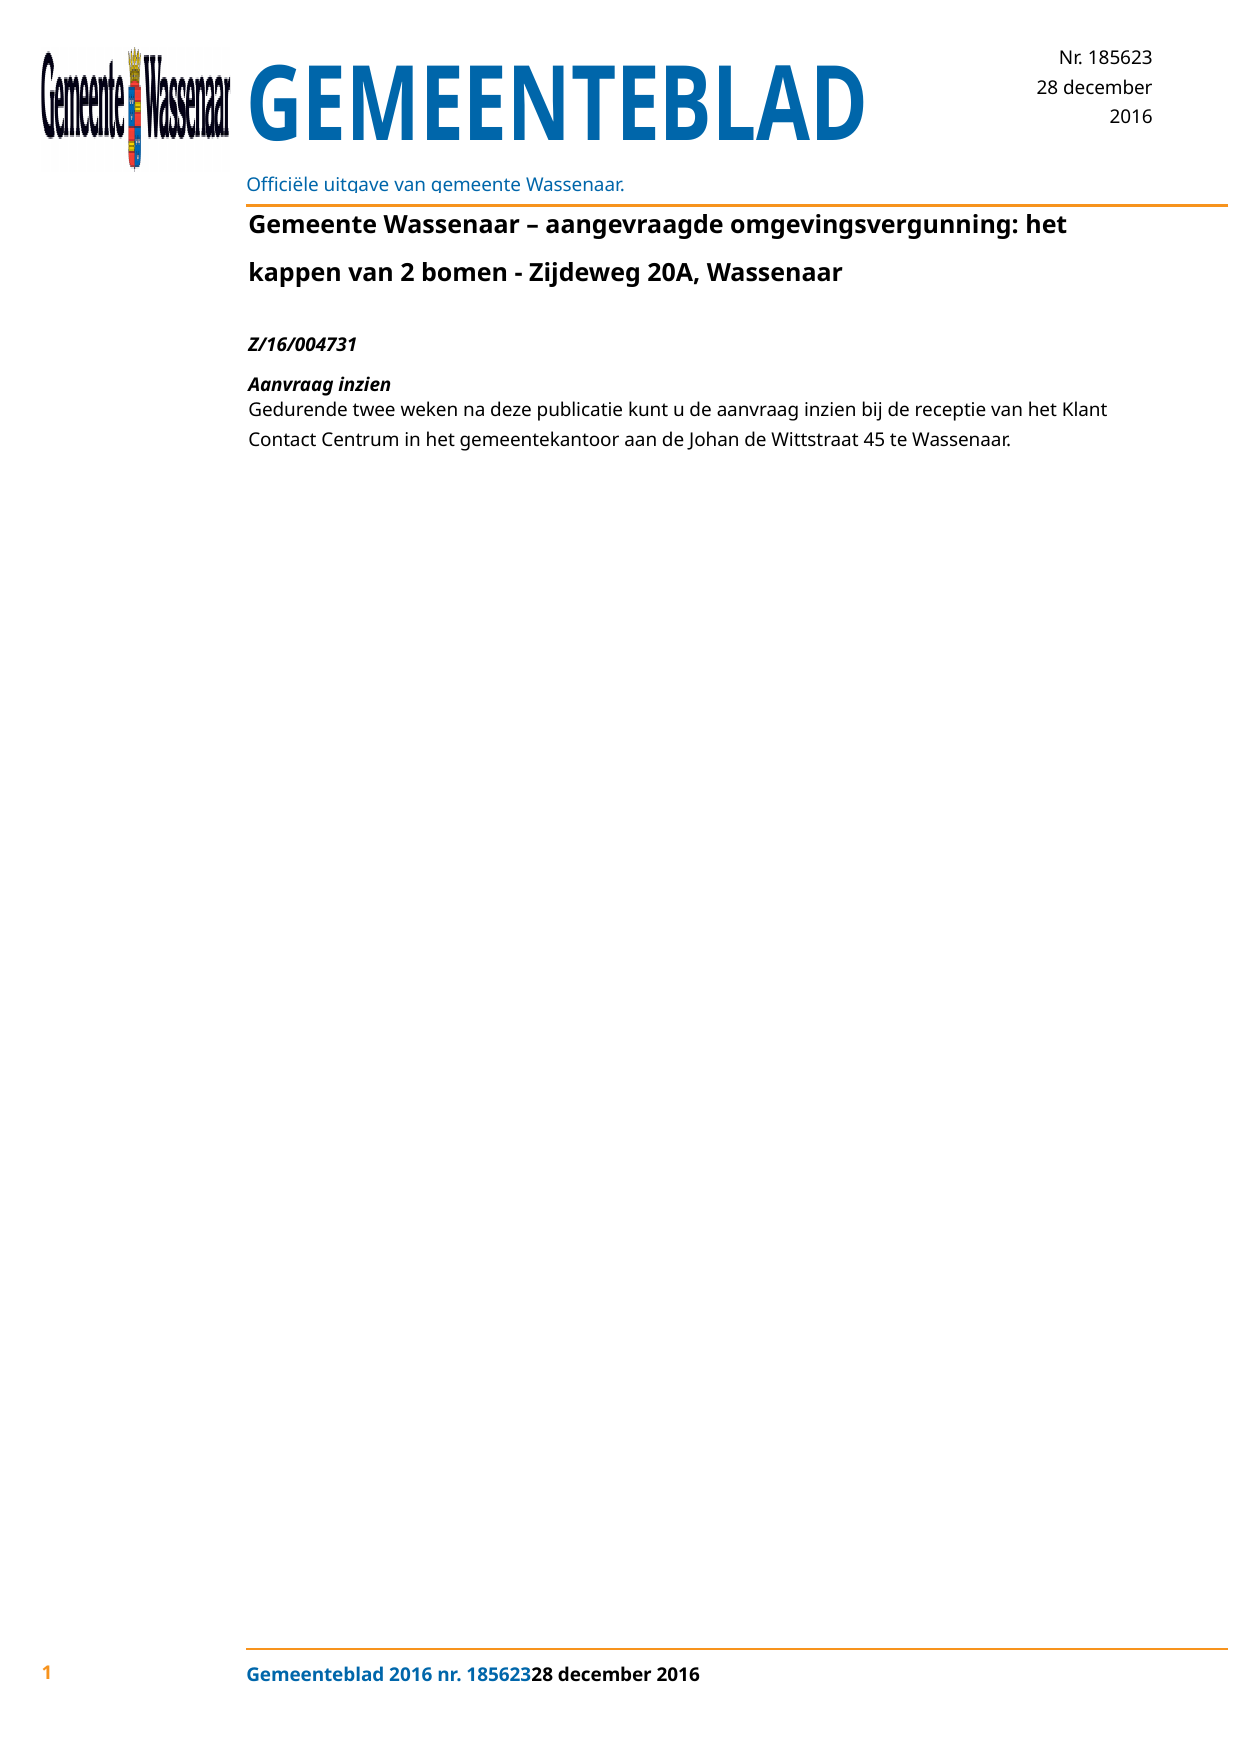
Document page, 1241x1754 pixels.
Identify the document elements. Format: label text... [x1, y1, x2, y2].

picture [41, 47, 231, 172]
text Gemeente Wassenaar – aangevraagde omgevingsvergunning: het kappen van 2 bomen - Zijdeweg 20A, Wassenaar [248, 207, 1152, 288]
text Aanvraag inzien [248, 371, 1152, 396]
text Gedurende twee weken na deze publicatie kunt u de aanvraag inzien bij de receptie van het Klant Contact Centrum in het gemeentekantoor aan de Johan de Wittstraat 45 te Wassenaar. [248, 396, 1152, 452]
text Z/16/004731 [248, 331, 1152, 357]
